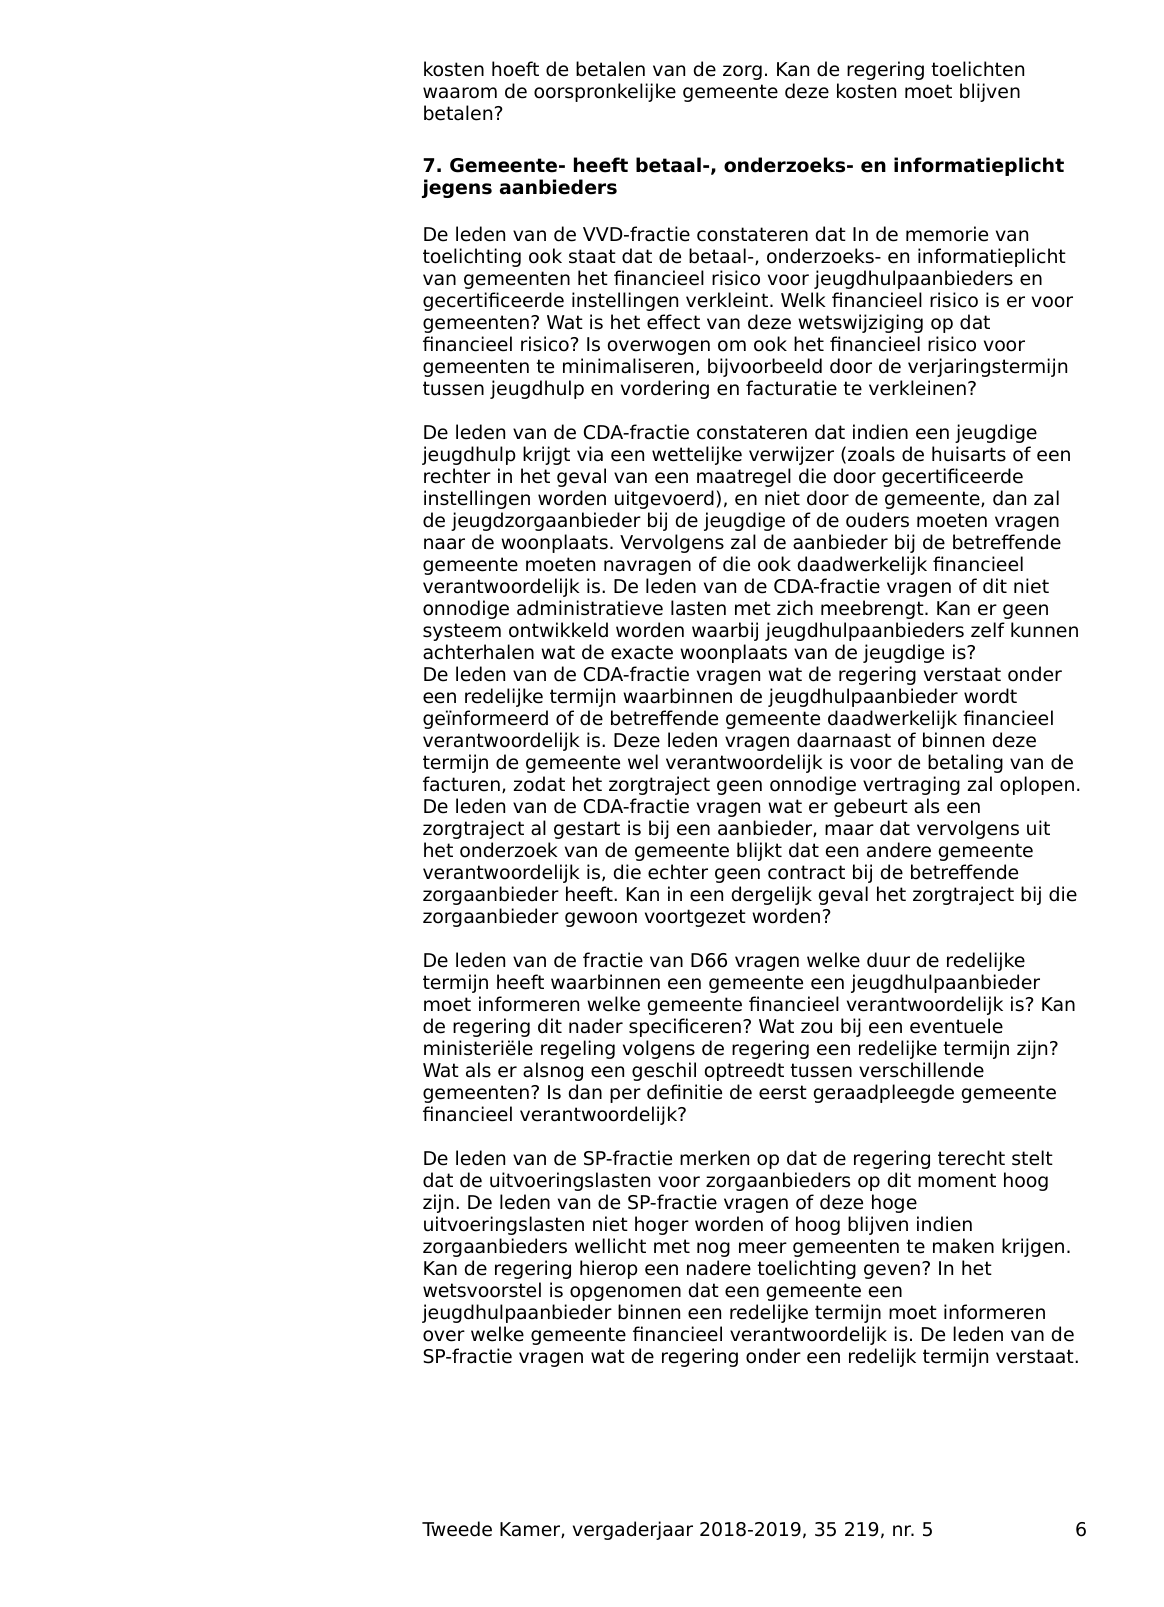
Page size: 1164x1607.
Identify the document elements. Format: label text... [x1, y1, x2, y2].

subtitle 7. Gemeente- heeft betaal-, onderzoeks- en informatieplicht jegens aanbieders [422, 155, 1087, 199]
text De leden van de fractie van D66 vragen welke duur de redelijke termijn heeft waarbinnen een gemeente een jeugdhulpaanbieder moet informeren welke gemeente financieel verantwoordelijk is? Kan de regering dit nader specificeren? Wat zou bij een eventuele ministeriële regeling volgens de regering een redelijke termijn zijn? Wat als er alsnog een geschil optreedt tussen verschillende gemeenten? Is dan per definitie de eerst geraadpleegde gemeente financieel verantwoordelijk? [422, 950, 1087, 1126]
text De leden van de CDA-fractie vragen wat de regering verstaat onder een redelijke termijn waarbinnen de jeugdhulpaanbieder wordt geïnformeerd of de betreffende gemeente daadwerkelijk financieel verantwoordelijk is. Deze leden vragen daarnaast of binnen deze termijn de gemeente wel verantwoordelijk is voor de betaling van de facturen, zodat het zorgtraject geen onnodige vertraging zal oplopen. [422, 664, 1087, 796]
text De leden van de CDA-fractie vragen wat er gebeurt als een zorgtraject al gestart is bij een aanbieder, maar dat vervolgens uit het onderzoek van de gemeente blijkt dat een andere gemeente verantwoordelijk is, die echter geen contract bij de betreffende zorgaanbieder heeft. Kan in een dergelijk geval het zorgtraject bij die zorgaanbieder gewoon voortgezet worden? [422, 796, 1087, 927]
text De leden van de CDA-fractie constateren dat indien een jeugdige jeugdhulp krijgt via een wettelijke verwijzer (zoals de huisarts of een rechter in het geval van een maatregel die door gecertificeerde instellingen worden uitgevoerd), en niet door de gemeente, dan zal de jeugdzorgaanbieder bij de jeugdige of de ouders moeten vragen naar de woonplaats. Vervolgens zal de aanbieder bij de betreffende gemeente moeten navragen of die ook daadwerkelijk financieel verantwoordelijk is. De leden van de CDA-fractie vragen of dit niet onnodige administratieve lasten met zich meebrengt. Kan er geen systeem ontwikkeld worden waarbij jeugdhulpaanbieders zelf kunnen achterhalen wat de exacte woonplaats van de jeugdige is? [422, 422, 1087, 664]
text kosten hoeft de betalen van de zorg. Kan de regering toelichten waarom de oorspronkelijke gemeente deze kosten moet blijven betalen? [422, 59, 1087, 125]
text De leden van de VVD-fractie constateren dat In de memorie van toelichting ook staat dat de betaal-, onderzoeks- en informatieplicht van gemeenten het financieel risico voor jeugdhulpaanbieders en gecertificeerde instellingen verkleint. Welk financieel risico is er voor gemeenten? Wat is het effect van deze wetswijziging op dat financieel risico? Is overwogen om ook het financieel risico voor gemeenten te minimaliseren, bijvoorbeeld door de verjaringstermijn tussen jeugdhulp en vordering en facturatie te verkleinen? [422, 224, 1087, 400]
text De leden van de SP-fractie merken op dat de regering terecht stelt dat de uitvoeringslasten voor zorgaanbieders op dit moment hoog zijn. De leden van de SP-fractie vragen of deze hoge uitvoeringslasten niet hoger worden of hoog blijven indien zorgaanbieders wellicht met nog meer gemeenten te maken krijgen. Kan de regering hierop een nadere toelichting geven? In het wetsvoorstel is opgenomen dat een gemeente een jeugdhulpaanbieder binnen een redelijke termijn moet informeren over welke gemeente financieel verantwoordelijk is. De leden van de SP-fractie vragen wat de regering onder een redelijk termijn verstaat. [422, 1148, 1087, 1367]
